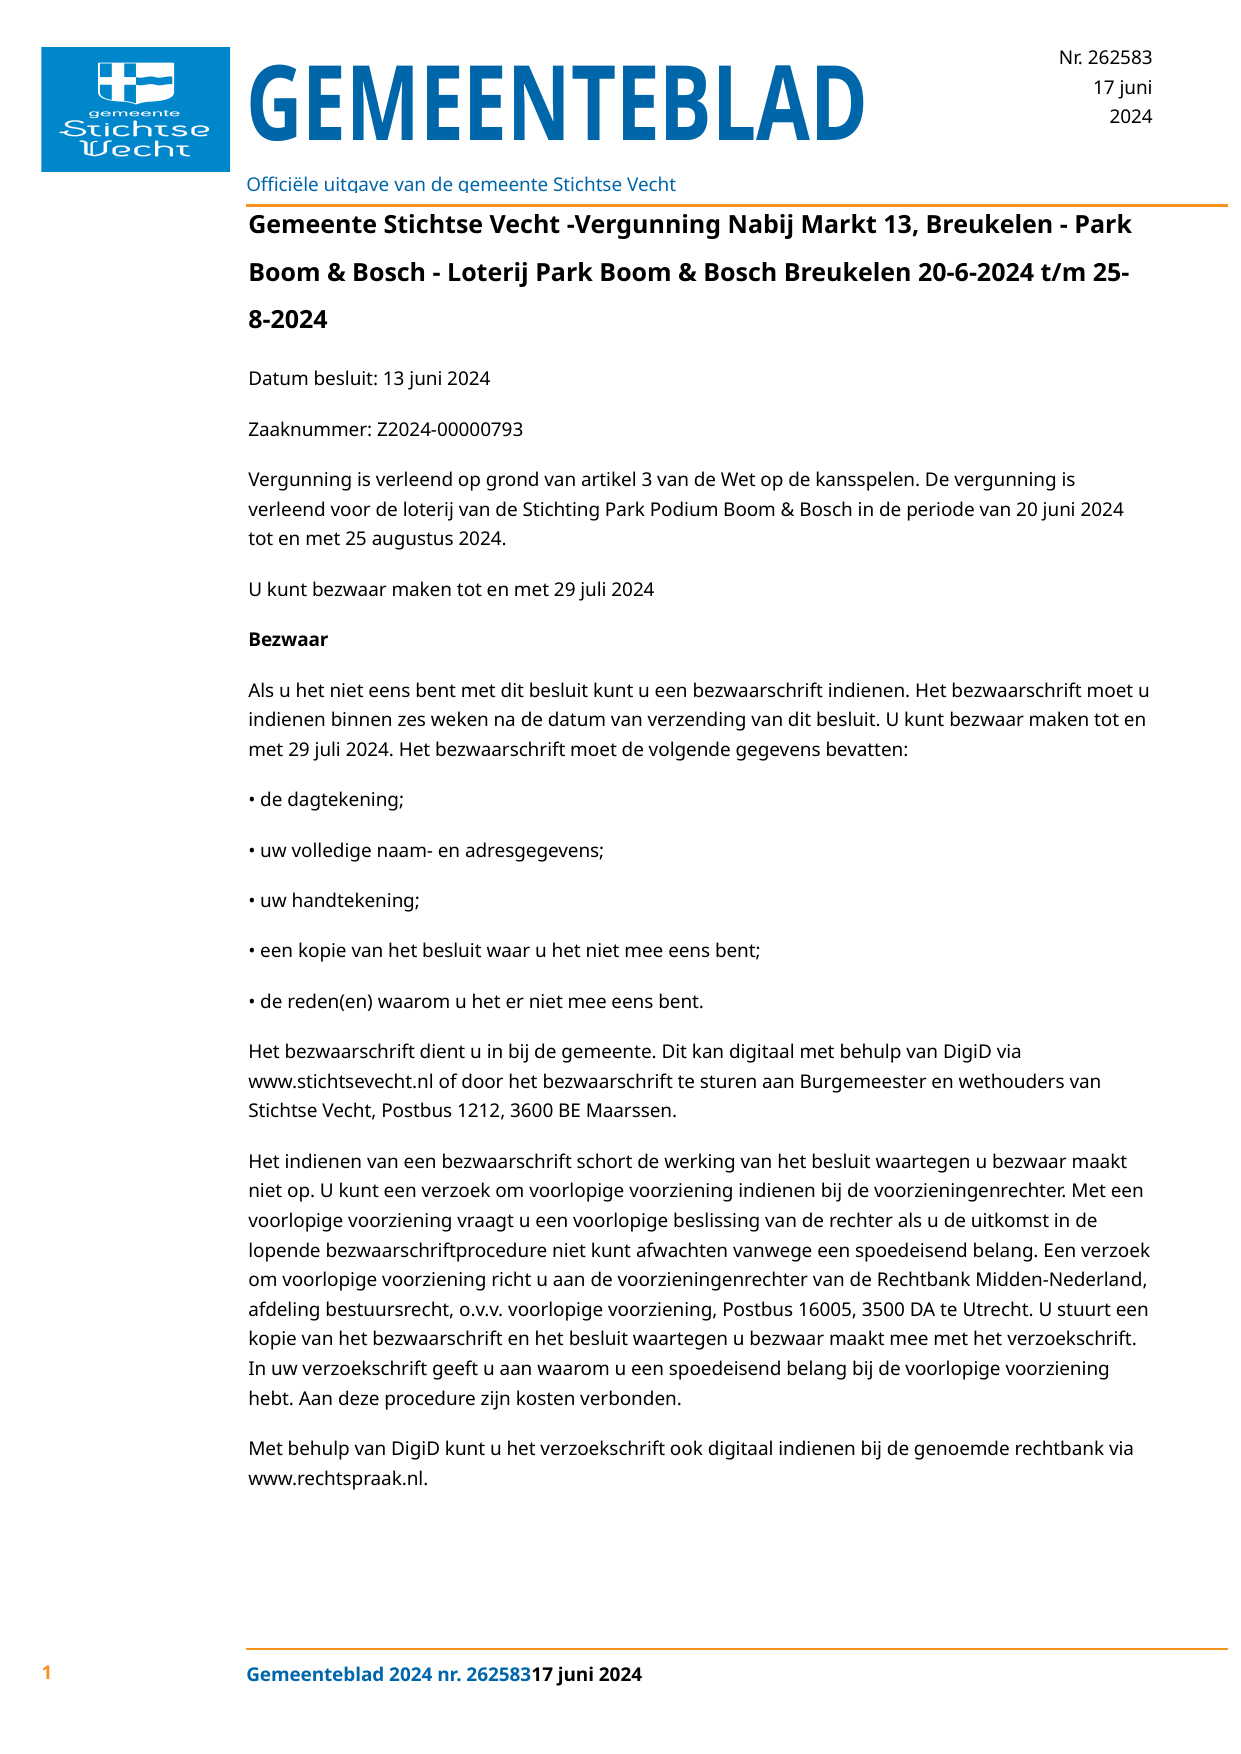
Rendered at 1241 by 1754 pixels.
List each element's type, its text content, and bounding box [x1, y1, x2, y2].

text Het indienen van een bezwaarschrift schort de werking van het besluit waartegen u bezwaar maakt niet op. U kunt een verzoek om voorlopige voorziening indienen bij de voorzieningenrechter. Met een voorlopige voorziening vraagt u een voorlopige beslissing van de rechter als u de uitkomst in de lopende bezwaarschriftprocedure niet kunt afwachten vanwege een spoedeisend belang. Een verzoek om voorlopige voorziening richt u aan de voorzieningenrechter van de Rechtbank Midden-Nederland, afdeling bestuursrecht, o.v.v. voorlopige voorziening, Postbus 16005, 3500 DA te Utrecht. U stuurt een kopie van het bezwaarschrift en het besluit waartegen u bezwaar maakt mee met het verzoekschrift. In uw verzoekschrift geeft u aan waarom u een spoedeisend belang bij de voorlopige voorziening hebt. Aan deze procedure zijn kosten verbonden. [248, 1148, 1152, 1410]
text Het bezwaarschrift dient u in bij de gemeente. Dit kan digitaal met behulp van DigiD via www.stichtsevecht.nl of door het bezwaarschrift te sturen aan Burgemeester en wethouders van Stichtse Vecht, Postbus 1212, 3600 BE Maarssen. [248, 1038, 1152, 1123]
text • uw volledige naam- en adresgegevens; [248, 837, 1152, 862]
text Datum besluit: 13 juni 2024 [248, 366, 1152, 391]
text Vergunning is verleend op grond van artikel 3 van de Wet op de kansspelen. De vergunning is verleend voor de loterij van de Stichting Park Podium Boom & Bosch in de periode van 20 juni 2024 tot en met 25 augustus 2024. [248, 466, 1152, 551]
text Gemeente Stichtse Vecht -Vergunning Nabij Markt 13, Breukelen - Park Boom & Bosch - Loterij Park Boom & Bosch Breukelen 20-6-2024 t/m 25-8-2024 [248, 207, 1152, 336]
text • de dagtekening; [248, 786, 1152, 812]
text • uw handtekening; [248, 887, 1152, 913]
text Als u het niet eens bent met dit besluit kunt u een bezwaarschrift indienen. Het bezwaarschrift moet u indienen binnen zes weken na de datum van verzending van dit besluit. U kunt bezwaar maken tot en met 29 juli 2024. Het bezwaarschrift moet de volgende gegevens bevatten: [248, 677, 1152, 762]
text U kunt bezwaar maken tot en met 29 juli 2024 [248, 576, 1152, 602]
text Met behulp van DigiD kunt u het verzoekschrift ook digitaal indienen bij de genoemde rechtbank via www.rechtspraak.nl. [248, 1435, 1152, 1490]
text • de reden(en) waarom u het er niet mee eens bent. [248, 988, 1152, 1014]
text • een kopie van het besluit waar u het niet mee eens bent; [248, 938, 1152, 963]
picture [99, 63, 135, 101]
text Bezwaar [248, 626, 1152, 652]
text Zaaknummer: Z2024-00000793 [248, 416, 1152, 442]
picture [137, 63, 174, 103]
